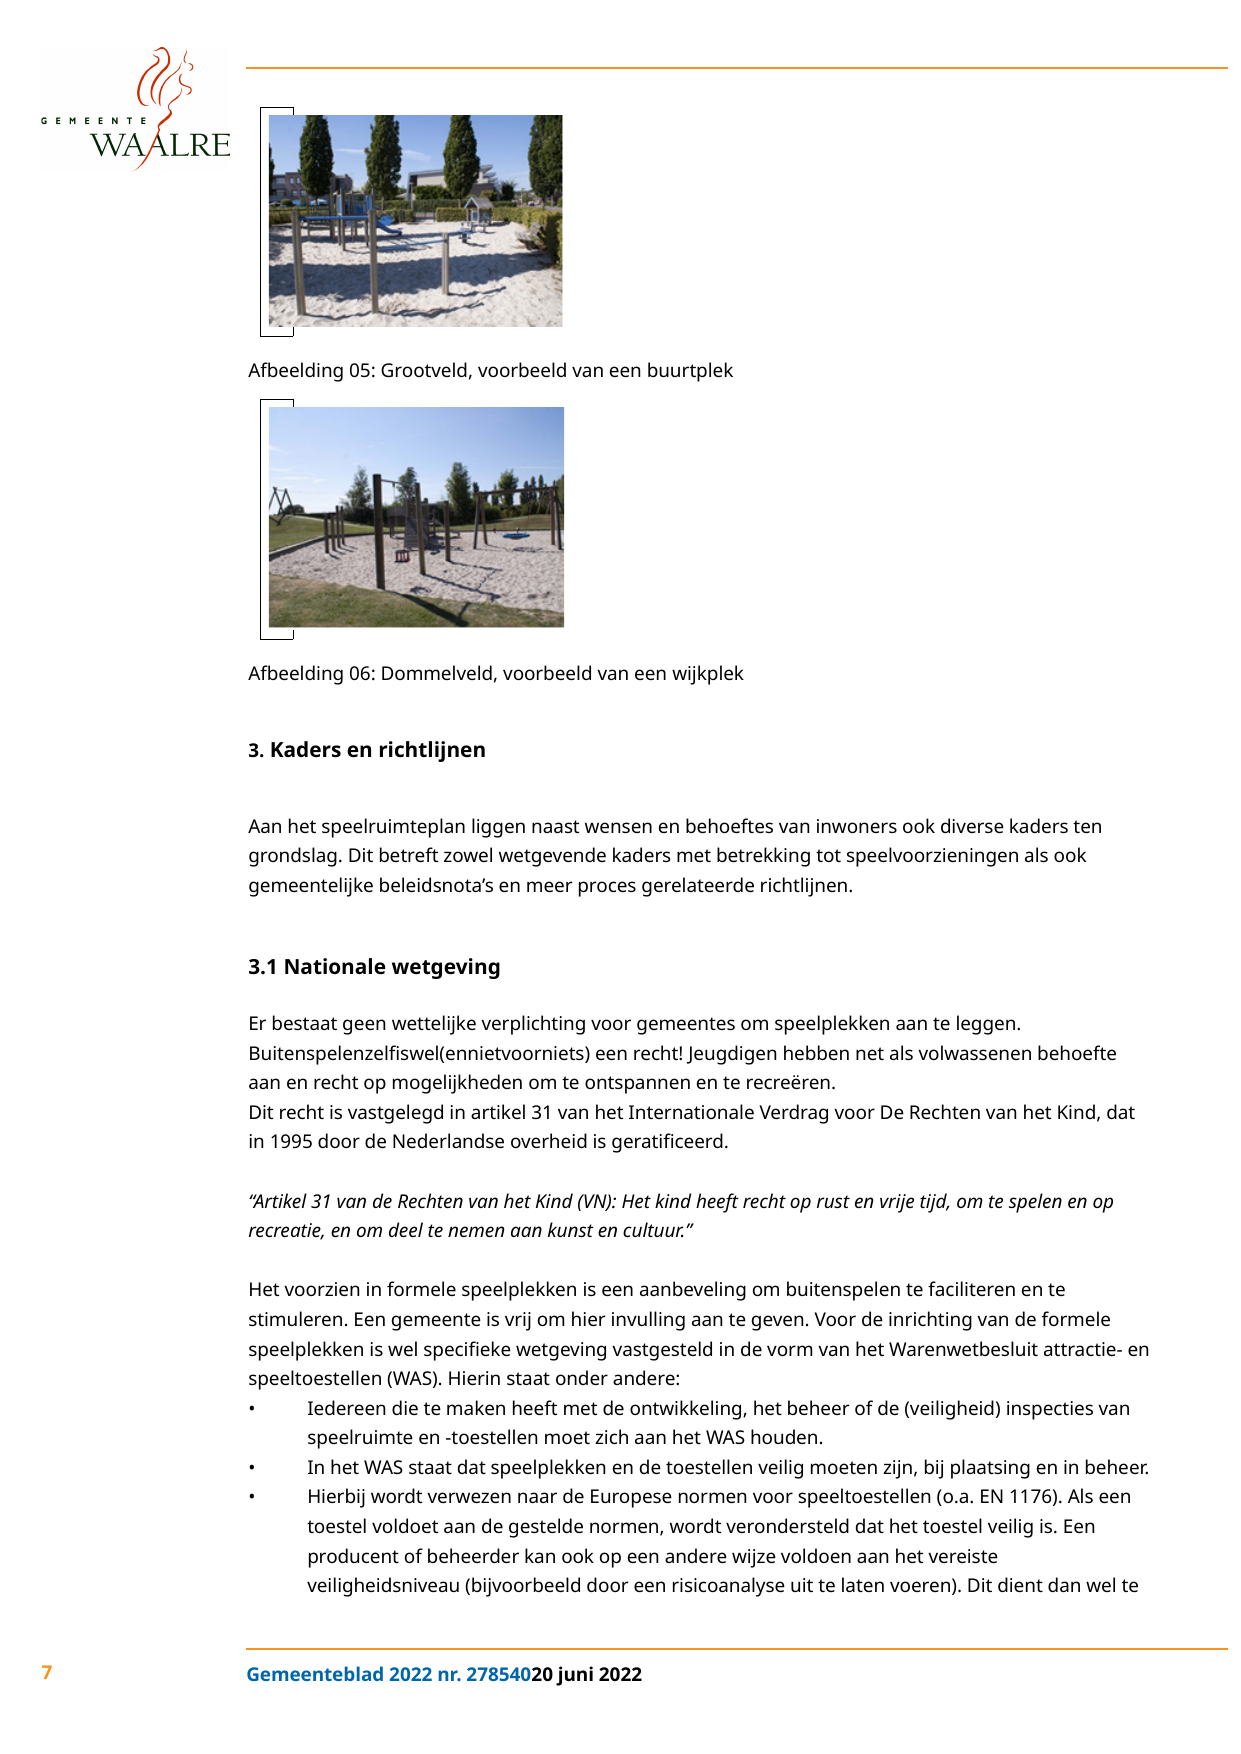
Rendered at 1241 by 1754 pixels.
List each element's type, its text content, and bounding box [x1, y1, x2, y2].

text Het voorzien in formele speelplekken is een aanbeveling om buitenspelen te faciliteren en te stimuleren. Een gemeente is vrij om hier invulling aan te geven. Voor de inrichting van de formele speelplekken is wel specifieke wetgeving vastgesteld in de vorm van het Warenwetbesluit attractie- en speeltoestellen (WAS). Hierin staat onder andere: [248, 1277, 1152, 1391]
text Dit recht is vastgelegd in artikel 31 van het Internationale Verdrag voor De Rechten van het Kind, dat in 1995 door de Nederlandse overheid is geratificeerd. [248, 1099, 1152, 1154]
picture [41, 47, 231, 172]
text 3.1 Nationale wetgeving [248, 952, 1152, 981]
text 3. Kaders en richtlijnen [248, 735, 1152, 764]
text Afbeelding 05: Grootveld, voorbeeld van een buurtplek [248, 357, 1152, 383]
text Aan het speelruimteplan liggen naast wensen en behoeftes van inwoners ook diverse kaders ten grondslag. Dit betreft zowel wetgevende kaders met betrekking tot speelvoorzieningen als ook gemeentelijke beleidsnota’s en meer proces gerelateerde richtlijnen. [248, 813, 1152, 898]
picture [268, 115, 565, 327]
text “Artikel 31 van de Rechten van het Kind (VN): Het kind heeft recht op rust en vrije tijd, om te spelen en op recreatie, en om deel te nemen aan kunst en cultuur.” [248, 1188, 1152, 1243]
list Hierbij wordt verwezen naar de Europese normen voor speeltoestellen (o.a. EN 1176). Als een toestel voldoet aan de gestelde normen, wordt verondersteld dat het toestel veilig is. Een producent of beheerder kan ook op een andere wijze voldoen aan het vereiste veiligheidsniveau (bijvoorbeeld door een risicoanalyse uit te laten voeren). Dit dient dan wel te [248, 1484, 1152, 1598]
text Er bestaat geen wettelijke verplichting voor gemeentes om speelplekken aan te leggen. Buitenspelenzelfiswel(ennietvoorniets) een recht! Jeugdigen hebben net als volwassenen behoefte aan en recht op mogelijkheden om te ontspannen en te recreëren. [248, 1010, 1152, 1095]
text Afbeelding 06: Dommelveld, voorbeeld van een wijkplek [248, 660, 1152, 686]
list In het WAS staat dat speelplekken en de toestellen veilig moeten zijn, bij plaatsing en in beheer. [248, 1454, 1152, 1480]
picture [268, 407, 565, 630]
list Iedereen die te maken heeft met de ontwikkeling, het beheer of de (veiligheid) inspecties van speelruimte en -toestellen moet zich aan het WAS houden. [248, 1395, 1152, 1450]
